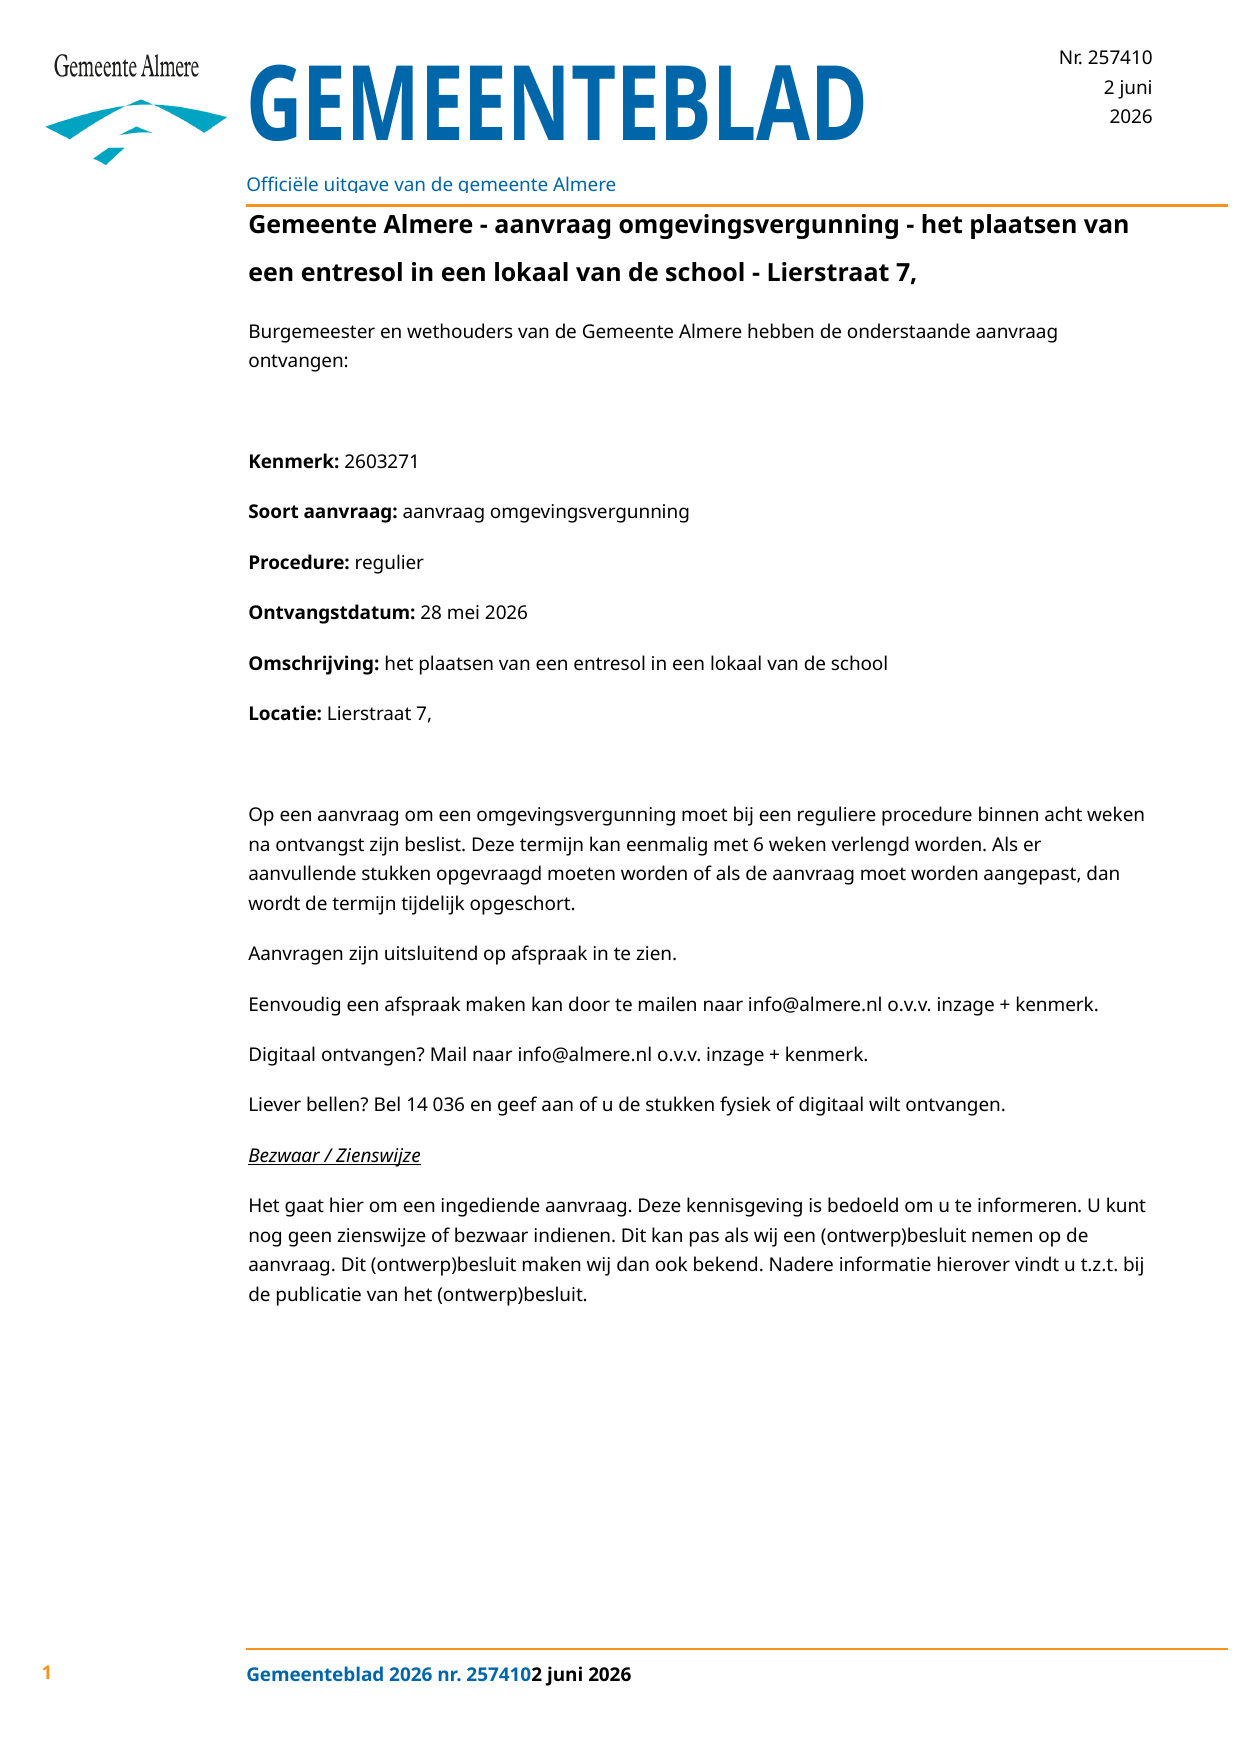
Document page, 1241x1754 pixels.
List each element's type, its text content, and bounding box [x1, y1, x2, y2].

text Bezwaar / Zienswijze [248, 1142, 1152, 1168]
text Locatie: Lierstraat 7, [248, 700, 1152, 726]
text Procedure: regulier [248, 549, 1152, 575]
text Burgemeester en wethouders van de Gemeente Almere hebben de onderstaande aanvraag ontvangen: [248, 318, 1152, 373]
text Kenmerk: 2603271 [248, 448, 1152, 474]
text Op een aanvraag om een omgevingsvergunning moet bij een reguliere procedure binnen acht weken na ontvangst zijn beslist. Deze termijn kan eenmalig met 6 weken verlengd worden. Als er aanvullende stukken opgevraagd moeten worden of als de aanvraag moet worden aangepast, dan wordt de termijn tijdelijk opgeschort. [248, 801, 1152, 916]
picture [41, 47, 231, 172]
text Aanvragen zijn uitsluitend op afspraak in te zien. [248, 940, 1152, 966]
text Omschrijving: het plaatsen van een entresol in een lokaal van de school [248, 650, 1152, 676]
text Gemeente Almere - aanvraag omgevingsvergunning - het plaatsen van een entresol in een lokaal van de school - Lierstraat 7, [248, 207, 1152, 288]
text Soort aanvraag: aanvraag omgevingsvergunning [248, 499, 1152, 524]
text Liever bellen? Bel 14 036 en geef aan of u de stukken fysiek of digitaal wilt ontvangen. [248, 1092, 1152, 1117]
text Ontvangstdatum: 28 mei 2026 [248, 599, 1152, 625]
text Het gaat hier om een ingediende aanvraag. Deze kennisgeving is bedoeld om u te informeren. U kunt nog geen zienswijze of bezwaar indienen. Dit kan pas als wij een (ontwerp)besluit nemen op de aanvraag. Dit (ontwerp)besluit maken wij dan ook bekend. Nadere informatie hierover vindt u t.z.t. bij de publicatie van het (ontwerp)besluit. [248, 1192, 1152, 1307]
text Eenvoudig een afspraak maken kan door te mailen naar info@almere.nl o.v.v. inzage + kenmerk. [248, 991, 1152, 1017]
text Digitaal ontvangen? Mail naar info@almere.nl o.v.v. inzage + kenmerk. [248, 1041, 1152, 1067]
